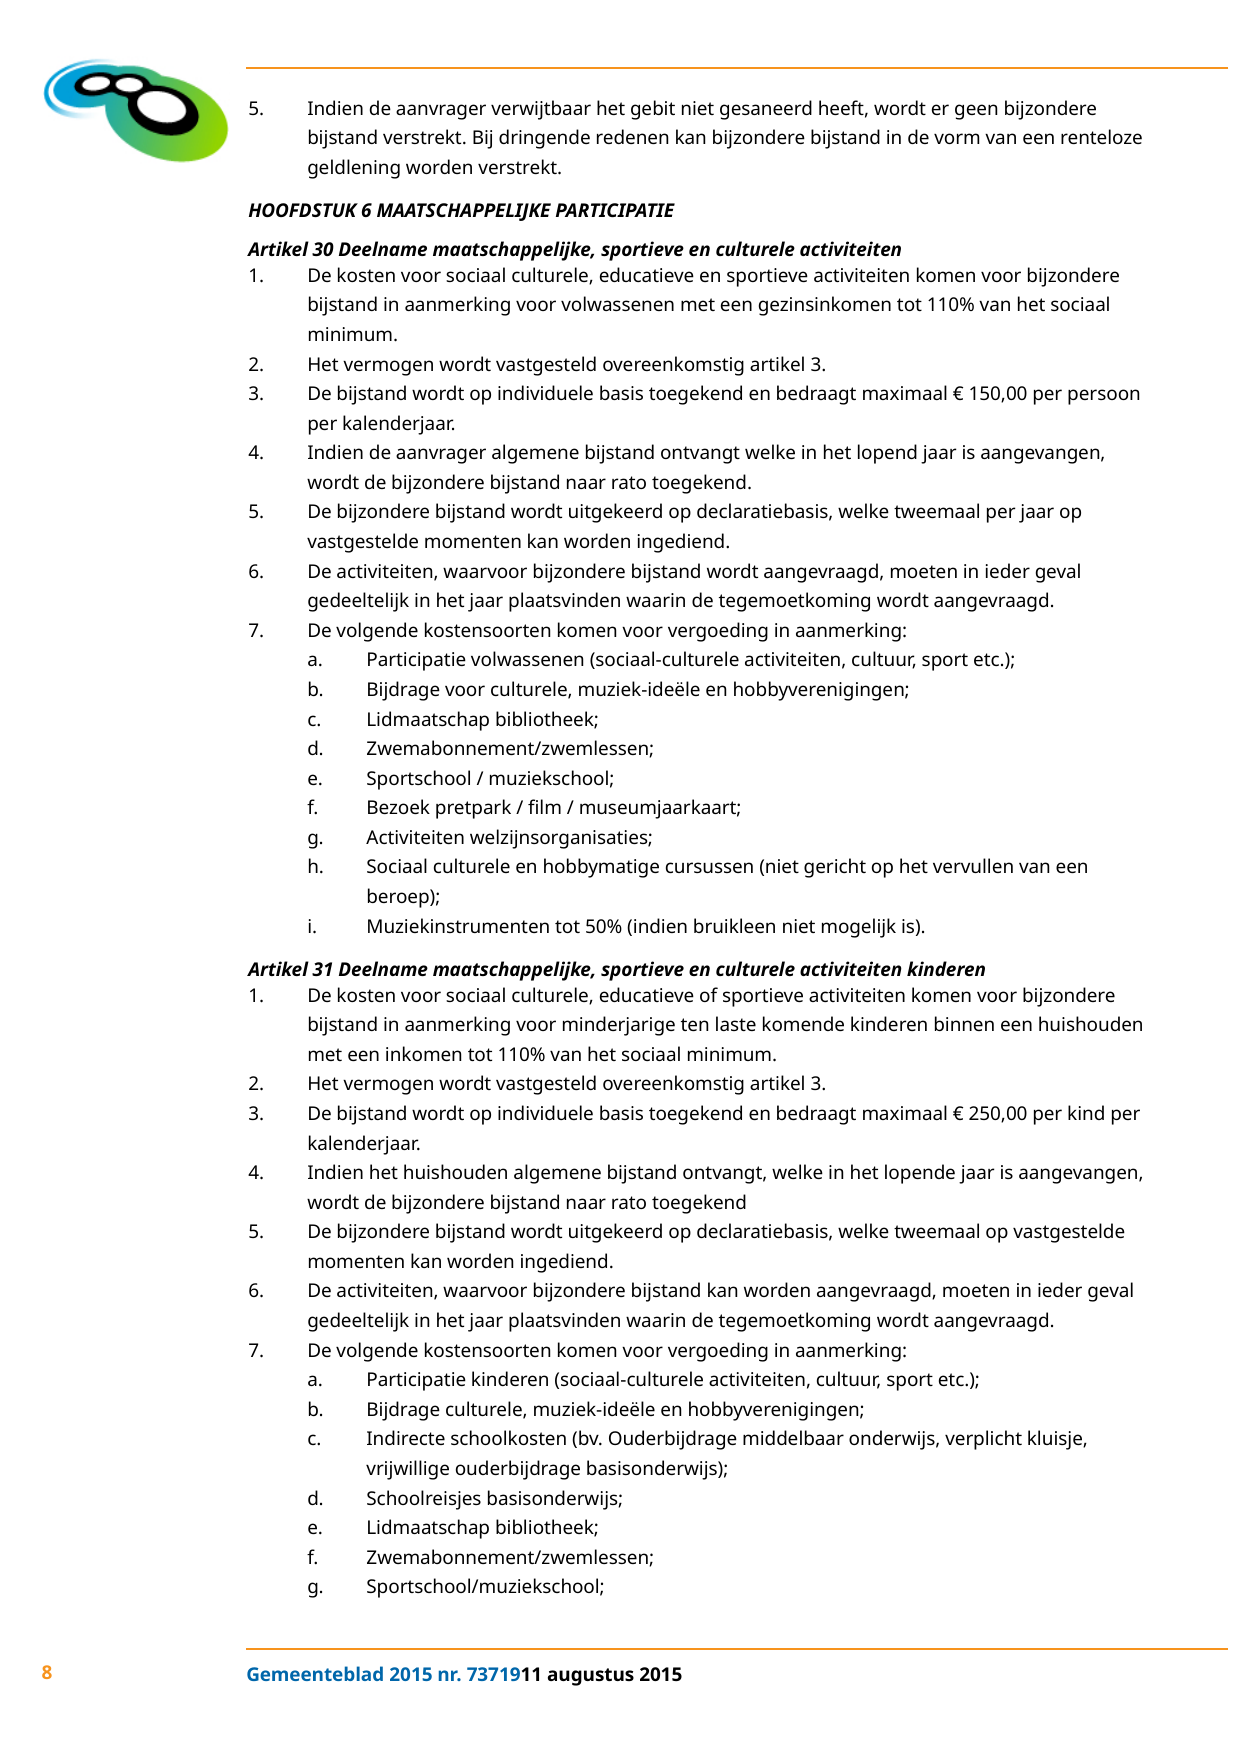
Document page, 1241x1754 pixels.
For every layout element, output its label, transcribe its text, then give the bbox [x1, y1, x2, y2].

list Muziekinstrumenten tot 50% (indien bruikleen niet mogelijk is). [307, 913, 1152, 939]
list Sportschool / muziekschool; [307, 765, 1152, 791]
list Indien de aanvrager algemene bijstand ontvangt welke in het lopend jaar is aangevangen, wordt de bijzondere bijstand naar rato toegekend. [248, 439, 1152, 495]
text HOOFDSTUK 6 MAATSCHAPPELIJKE PARTICIPATIE [248, 197, 1152, 223]
list Indirecte schoolkosten (bv. Ouderbijdrage middelbaar onderwijs, verplicht kluisje, vrijwillige ouderbijdrage basisonderwijs); [307, 1426, 1152, 1481]
list Indien het huishouden algemene bijstand ontvangt, welke in het lopende jaar is aangevangen, wordt de bijzondere bijstand naar rato toegekend [248, 1159, 1152, 1214]
list De bijzondere bijstand wordt uitgekeerd op declaratiebasis, welke tweemaal op vastgestelde momenten kan worden ingediend. [248, 1218, 1152, 1274]
list Indien de aanvrager verwijtbaar het gebit niet gesaneerd heeft, wordt er geen bijzondere bijstand verstrekt. Bij dringende redenen kan bijzondere bijstand in de vorm van een renteloze geldlening worden verstrekt. [248, 95, 1152, 180]
list De volgende kostensoorten komen voor vergoeding in aanmerking: [248, 1337, 1152, 1362]
list Lidmaatschap bibliotheek; [307, 1514, 1152, 1540]
text Artikel 30 Deelname maatschappelijke, sportieve en culturele activiteiten [248, 236, 1152, 262]
picture [41, 47, 231, 172]
list Lidmaatschap bibliotheek; [307, 706, 1152, 732]
list Sociaal culturele en hobbymatige cursussen (niet gericht op het vervullen van een beroep); [307, 854, 1152, 909]
list Bijdrage voor culturele, muziek-ideële en hobbyverenigingen; [307, 676, 1152, 702]
list Schoolreisjes basisonderwijs; [307, 1485, 1152, 1510]
list De kosten voor sociaal culturele, educatieve of sportieve activiteiten komen voor bijzondere bijstand in aanmerking voor minderjarige ten laste komende kinderen binnen een huishouden met een inkomen tot 110% van het sociaal minimum. [248, 982, 1152, 1067]
list De kosten voor sociaal culturele, educatieve en sportieve activiteiten komen voor bijzondere bijstand in aanmerking voor volwassenen met een gezinsinkomen tot 110% van het sociaal minimum. [248, 262, 1152, 347]
list Het vermogen wordt vastgesteld overeenkomstig artikel 3. [248, 1071, 1152, 1096]
list Participatie volwassenen (sociaal-culturele activiteiten, cultuur, sport etc.); [307, 647, 1152, 672]
list Sportschool/muziekschool; [307, 1573, 1152, 1599]
list De bijzondere bijstand wordt uitgekeerd op declaratiebasis, welke tweemaal per jaar op vastgestelde momenten kan worden ingediend. [248, 499, 1152, 554]
list De bijstand wordt op individuele basis toegekend en bedraagt maximaal € 150,00 per persoon per kalenderjaar. [248, 380, 1152, 436]
list Zwemabonnement/zwemlessen; [307, 1544, 1152, 1569]
list De bijstand wordt op individuele basis toegekend en bedraagt maximaal € 250,00 per kind per kalenderjaar. [248, 1100, 1152, 1155]
list Zwemabonnement/zwemlessen; [307, 735, 1152, 761]
list Bijdrage culturele, muziek-ideële en hobbyverenigingen; [307, 1396, 1152, 1422]
list De activiteiten, waarvoor bijzondere bijstand kan worden aangevraagd, moeten in ieder geval gedeeltelijk in het jaar plaatsvinden waarin de tegemoetkoming wordt aangevraagd. [248, 1278, 1152, 1333]
list Bezoek pretpark / film / museumjaarkaart; [307, 794, 1152, 820]
list Het vermogen wordt vastgesteld overeenkomstig artikel 3. [248, 351, 1152, 377]
list Activiteiten welzijnsorganisaties; [307, 824, 1152, 850]
list Participatie kinderen (sociaal-culturele activiteiten, cultuur, sport etc.); [307, 1366, 1152, 1392]
text Artikel 31 Deelname maatschappelijke, sportieve en culturele activiteiten kinderen [248, 956, 1152, 982]
list De activiteiten, waarvoor bijzondere bijstand wordt aangevraagd, moeten in ieder geval gedeeltelijk in het jaar plaatsvinden waarin de tegemoetkoming wordt aangevraagd. [248, 558, 1152, 613]
list De volgende kostensoorten komen voor vergoeding in aanmerking: [248, 617, 1152, 643]
